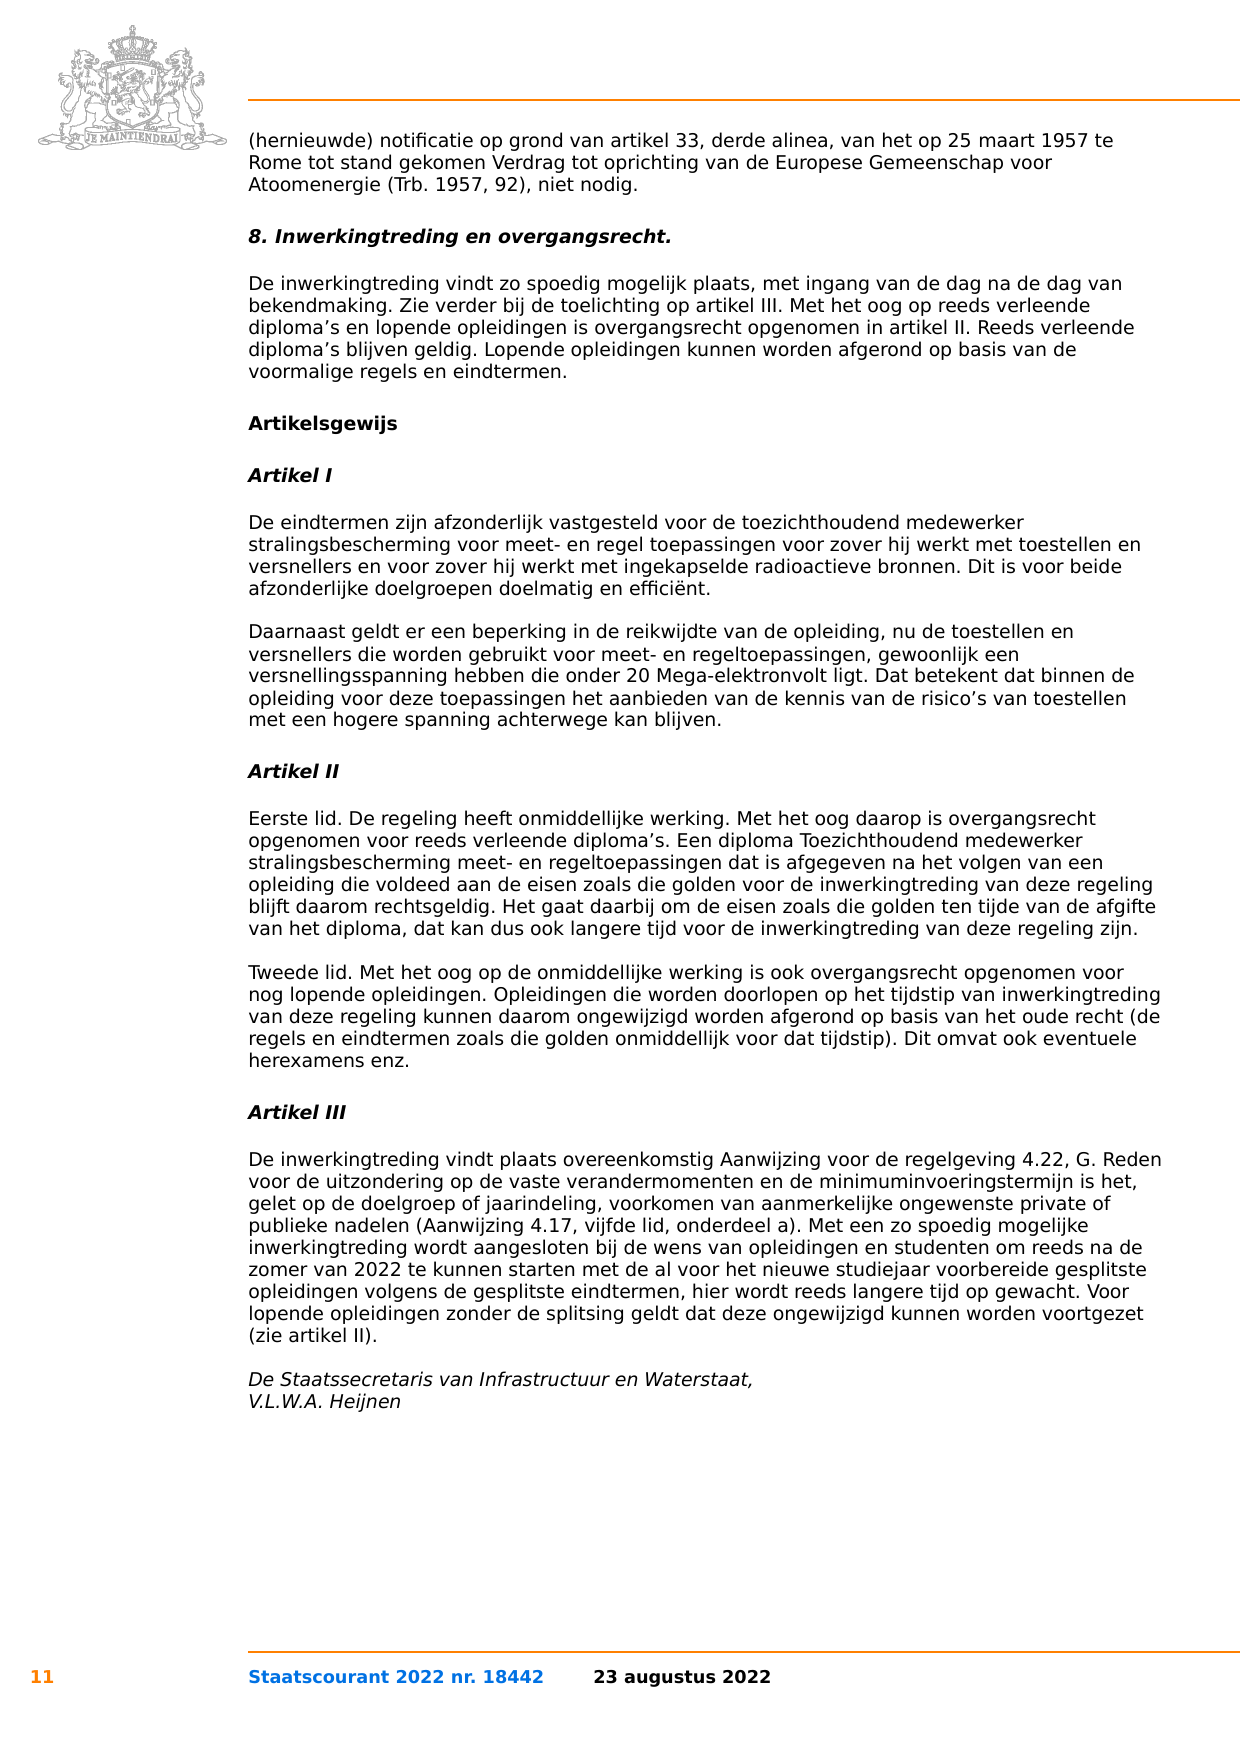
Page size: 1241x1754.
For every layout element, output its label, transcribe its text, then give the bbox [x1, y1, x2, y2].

text De eindtermen zijn afzonderlijk vastgesteld voor de toezichthoudend medewerker stralingsbescherming voor meet- en regel toepassingen voor zover hij werkt met toestellen en versnellers en voor zover hij werkt met ingekapselde radioactieve bronnen. Dit is voor beide afzonderlijke doelgroepen doelmatig en efficiënt. [248, 512, 1163, 599]
subtitle Artikel I [248, 465, 1163, 487]
subtitle 8. Inwerkingtreding en overgangsrecht. [248, 226, 1163, 248]
subtitle Artikelsgewijs [248, 413, 1163, 435]
text (hernieuwde) notificatie op grond van artikel 33, derde alinea, van het op 25 maart 1957 te Rome tot stand gekomen Verdrag tot oprichting van de Europese Gemeenschap voor Atoomenergie (Trb. 1957, 92), niet nodig. [248, 130, 1163, 196]
text Tweede lid. Met het oog op de onmiddellijke werking is ook overgangsrecht opgenomen voor nog lopende opleidingen. Opleidingen die worden doorlopen op het tijdstip van inwerkingtreding van deze regeling kunnen daarom ongewijzigd worden afgerond op basis van het oude recht (de regels en eindtermen zoals die golden onmiddellijk voor dat tijdstip). Dit omvat ook eventuele herexamens enz. [248, 962, 1163, 1072]
subtitle Artikel III [248, 1102, 1163, 1124]
subtitle Artikel II [248, 761, 1163, 783]
text Eerste lid. De regeling heeft onmiddellijke werking. Met het oog daarop is overgangsrecht opgenomen voor reeds verleende diploma’s. Een diploma Toezichthoudend medewerker stralingsbescherming meet- en regeltoepassingen dat is afgegeven na het volgen van een opleiding die voldeed aan de eisen zoals die golden voor de inwerkingtreding van deze regeling blijft daarom rechtsgeldig. Het gaat daarbij om de eisen zoals die golden ten tijde van de afgifte van het diploma, dat kan dus ook langere tijd voor de inwerkingtreding van deze regeling zijn. [248, 808, 1163, 940]
text Daarnaast geldt er een beperking in de reikwijdte van de opleiding, nu de toestellen en versnellers die worden gebruikt voor meet- en regeltoepassingen, gewoonlijk een versnellingsspanning hebben die onder 20 Mega-elektronvolt ligt. Dat betekent dat binnen de opleiding voor deze toepassingen het aanbieden van de kennis van de risico’s van toestellen met een hogere spanning achterwege kan blijven. [248, 621, 1163, 731]
text De inwerkingtreding vindt plaats overeenkomstig Aanwijzing voor de regelgeving 4.22, G. Reden voor de uitzondering op de vaste verandermomenten en de minimuminvoeringstermijn is het, gelet op de doelgroep of jaarindeling, voorkomen van aanmerkelijke ongewenste private of publieke nadelen (Aanwijzing 4.17, vijfde lid, onderdeel a). Met een zo spoedig mogelijke inwerkingtreding wordt aangesloten bij de wens van opleidingen en studenten om reeds na de zomer van 2022 te kunnen starten met de al voor het nieuwe studiejaar voorbereide gesplitste opleidingen volgens de gesplitste eindtermen, hier wordt reeds langere tijd op gewacht. Voor lopende opleidingen zonder de splitsing geldt dat deze ongewijzigd kunnen worden voortgezet (zie artikel II). [248, 1149, 1163, 1347]
picture [38, 25, 227, 150]
text De Staatssecretaris van Infrastructuur en Waterstaat, V.L.W.A. Heijnen [248, 1369, 1163, 1413]
text De inwerkingtreding vindt zo spoedig mogelijk plaats, met ingang van de dag na de dag van bekendmaking. Zie verder bij de toelichting op artikel III. Met het oog op reeds verleende diploma’s en lopende opleidingen is overgangsrecht opgenomen in artikel II. Reeds verleende diploma’s blijven geldig. Lopende opleidingen kunnen worden afgerond op basis van de voormalige regels en eindtermen. [248, 273, 1163, 383]
